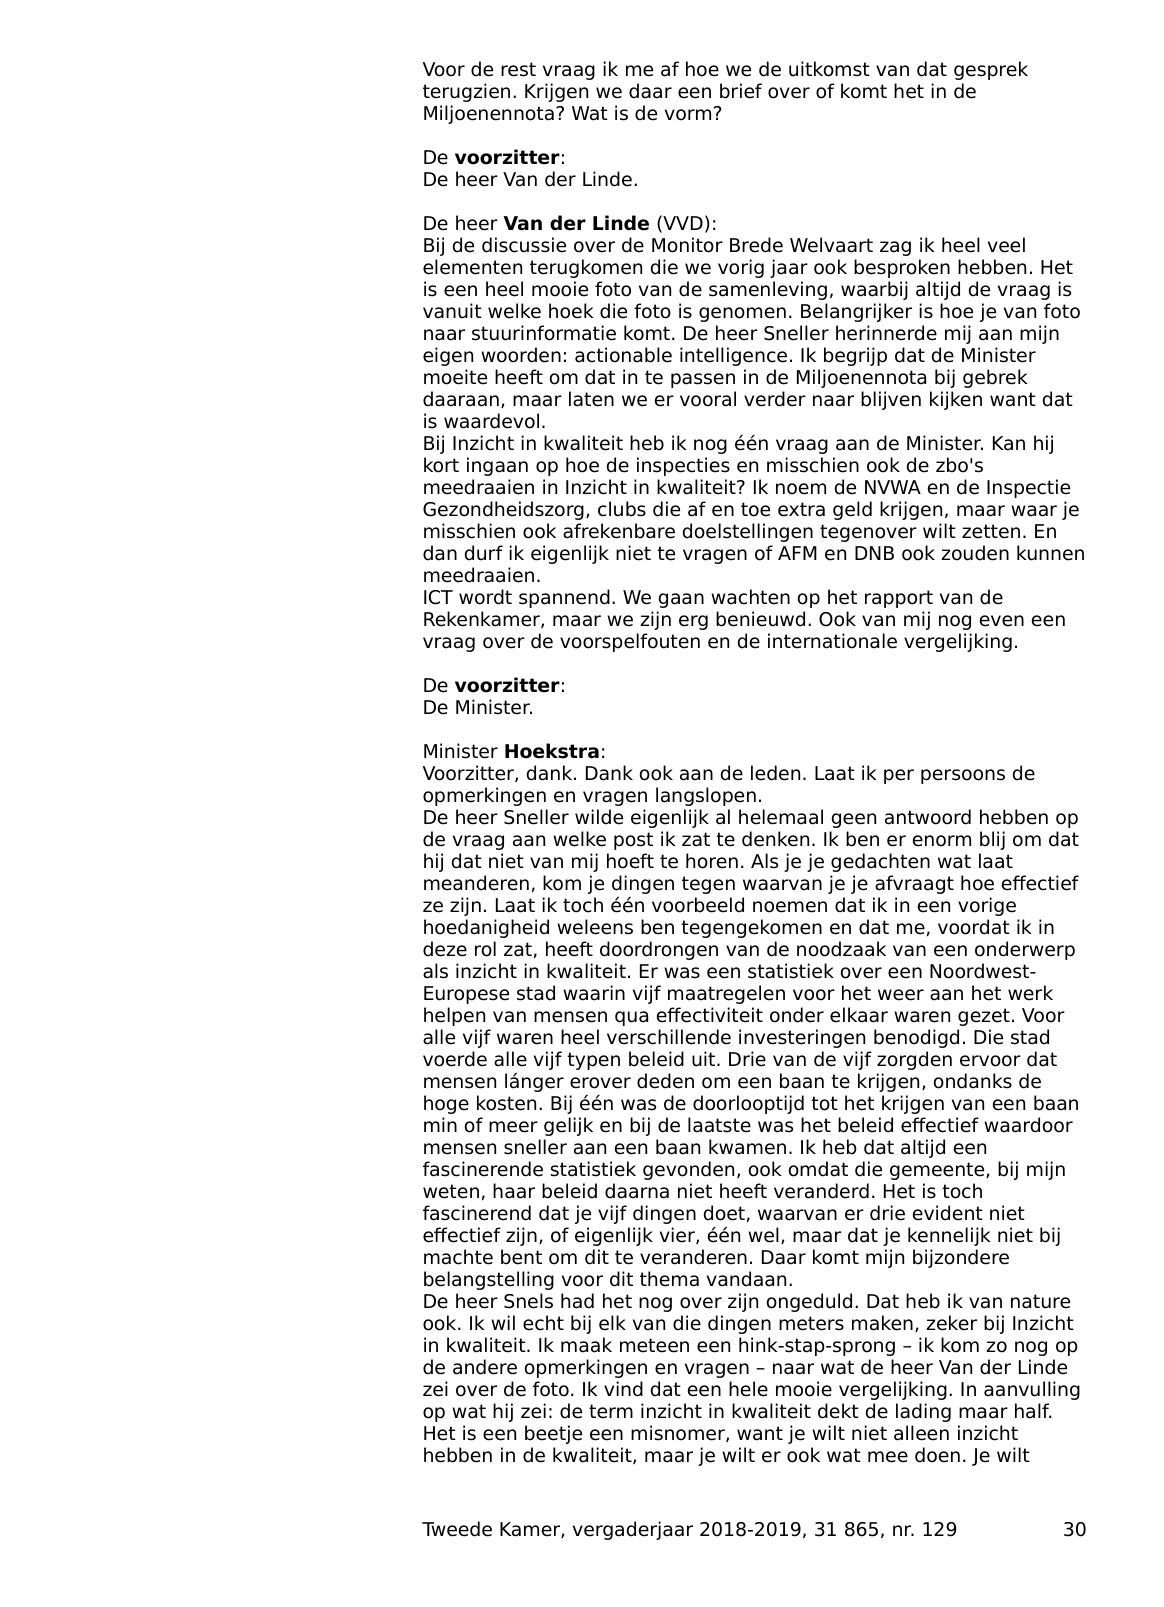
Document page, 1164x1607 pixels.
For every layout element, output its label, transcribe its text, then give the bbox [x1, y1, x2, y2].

text De heer Snels had het nog over zijn ongeduld. Dat heb ik van nature ook. Ik wil echt bij elk van die dingen meters maken, zeker bij Inzicht in kwaliteit. Ik maak meteen een hink-stap-sprong – ik kom zo nog op de andere opmerkingen en vragen – naar wat de heer Van der Linde zei over de foto. Ik vind dat een hele mooie vergelijking. In aanvulling op wat hij zei: de term inzicht in kwaliteit dekt de lading maar half. Het is een beetje een misnomer, want je wilt niet alleen inzicht hebben in de kwaliteit, maar je wilt er ook wat mee doen. Je wilt [422, 1291, 1087, 1467]
text Voorzitter, dank. Dank ook aan de leden. Laat ik per persoons de opmerkingen en vragen langslopen. [422, 763, 1087, 807]
text Bij Inzicht in kwaliteit heb ik nog één vraag aan de Minister. Kan hij kort ingaan op hoe de inspecties en misschien ook de zbo's meedraaien in Inzicht in kwaliteit? Ik noem de NVWA en de Inspectie Gezondheidszorg, clubs die af en toe extra geld krijgen, maar waar je misschien ook afrekenbare doelstellingen tegenover wilt zetten. En dan durf ik eigenlijk niet te vragen of AFM en DNB ook zouden kunnen meedraaien. [422, 433, 1087, 587]
text Voor de rest vraag ik me af hoe we de uitkomst van dat gesprek terugzien. Krijgen we daar een brief over of komt het in de Miljoenennota? Wat is de vorm? [422, 59, 1087, 125]
text Bij de discussie over de Monitor Brede Welvaart zag ik heel veel elementen terugkomen die we vorig jaar ook besproken hebben. Het is een heel mooie foto van de samenleving, waarbij altijd de vraag is vanuit welke hoek die foto is genomen. Belangrijker is hoe je van foto naar stuurinformatie komt. De heer Sneller herinnerde mij aan mijn eigen woorden: actionable intelligence. Ik begrijp dat de Minister moeite heeft om dat in te passen in de Miljoenennota bij gebrek daaraan, maar laten we er vooral verder naar blijven kijken want dat is waardevol. [422, 235, 1087, 433]
text Minister Hoekstra: [422, 741, 1087, 763]
text ICT wordt spannend. We gaan wachten op het rapport van de Rekenkamer, maar we zijn erg benieuwd. Ook van mij nog even een vraag over de voorspelfouten en de internationale vergelijking. [422, 587, 1087, 653]
text De heer Sneller wilde eigenlijk al helemaal geen antwoord hebben op de vraag aan welke post ik zat te denken. Ik ben er enorm blij om dat hij dat niet van mij hoeft te horen. Als je je gedachten wat laat meanderen, kom je dingen tegen waarvan je je afvraagt hoe effectief ze zijn. Laat ik toch één voorbeeld noemen dat ik in een vorige hoedanigheid weleens ben tegengekomen en dat me, voordat ik in deze rol zat, heeft doordrongen van de noodzaak van een onderwerp als inzicht in kwaliteit. Er was een statistiek over een Noordwest-Europese stad waarin vijf maatregelen voor het weer aan het werk helpen van mensen qua effectiviteit onder elkaar waren gezet. Voor alle vijf waren heel verschillende investeringen benodigd. Die stad voerde alle vijf typen beleid uit. Drie van de vijf zorgden ervoor dat mensen lánger erover deden om een baan te krijgen, ondanks de hoge kosten. Bij één was de doorlooptijd tot het krijgen van een baan min of meer gelijk en bij de laatste was het beleid effectief waardoor mensen sneller aan een baan kwamen. Ik heb dat altijd een fascinerende statistiek gevonden, ook omdat die gemeente, bij mijn weten, haar beleid daarna niet heeft veranderd. Het is toch fascinerend dat je vijf dingen doet, waarvan er drie evident niet effectief zijn, of eigenlijk vier, één wel, maar dat je kennelijk niet bij machte bent om dit te veranderen. Daar komt mijn bijzondere belangstelling voor dit thema vandaan. [422, 807, 1087, 1291]
text De heer Van der Linde (VVD): [422, 213, 1087, 235]
text De heer Van der Linde. [422, 169, 1087, 191]
text De voorzitter: [422, 147, 1087, 169]
text De Minister. [422, 697, 1087, 719]
text De voorzitter: [422, 675, 1087, 697]
